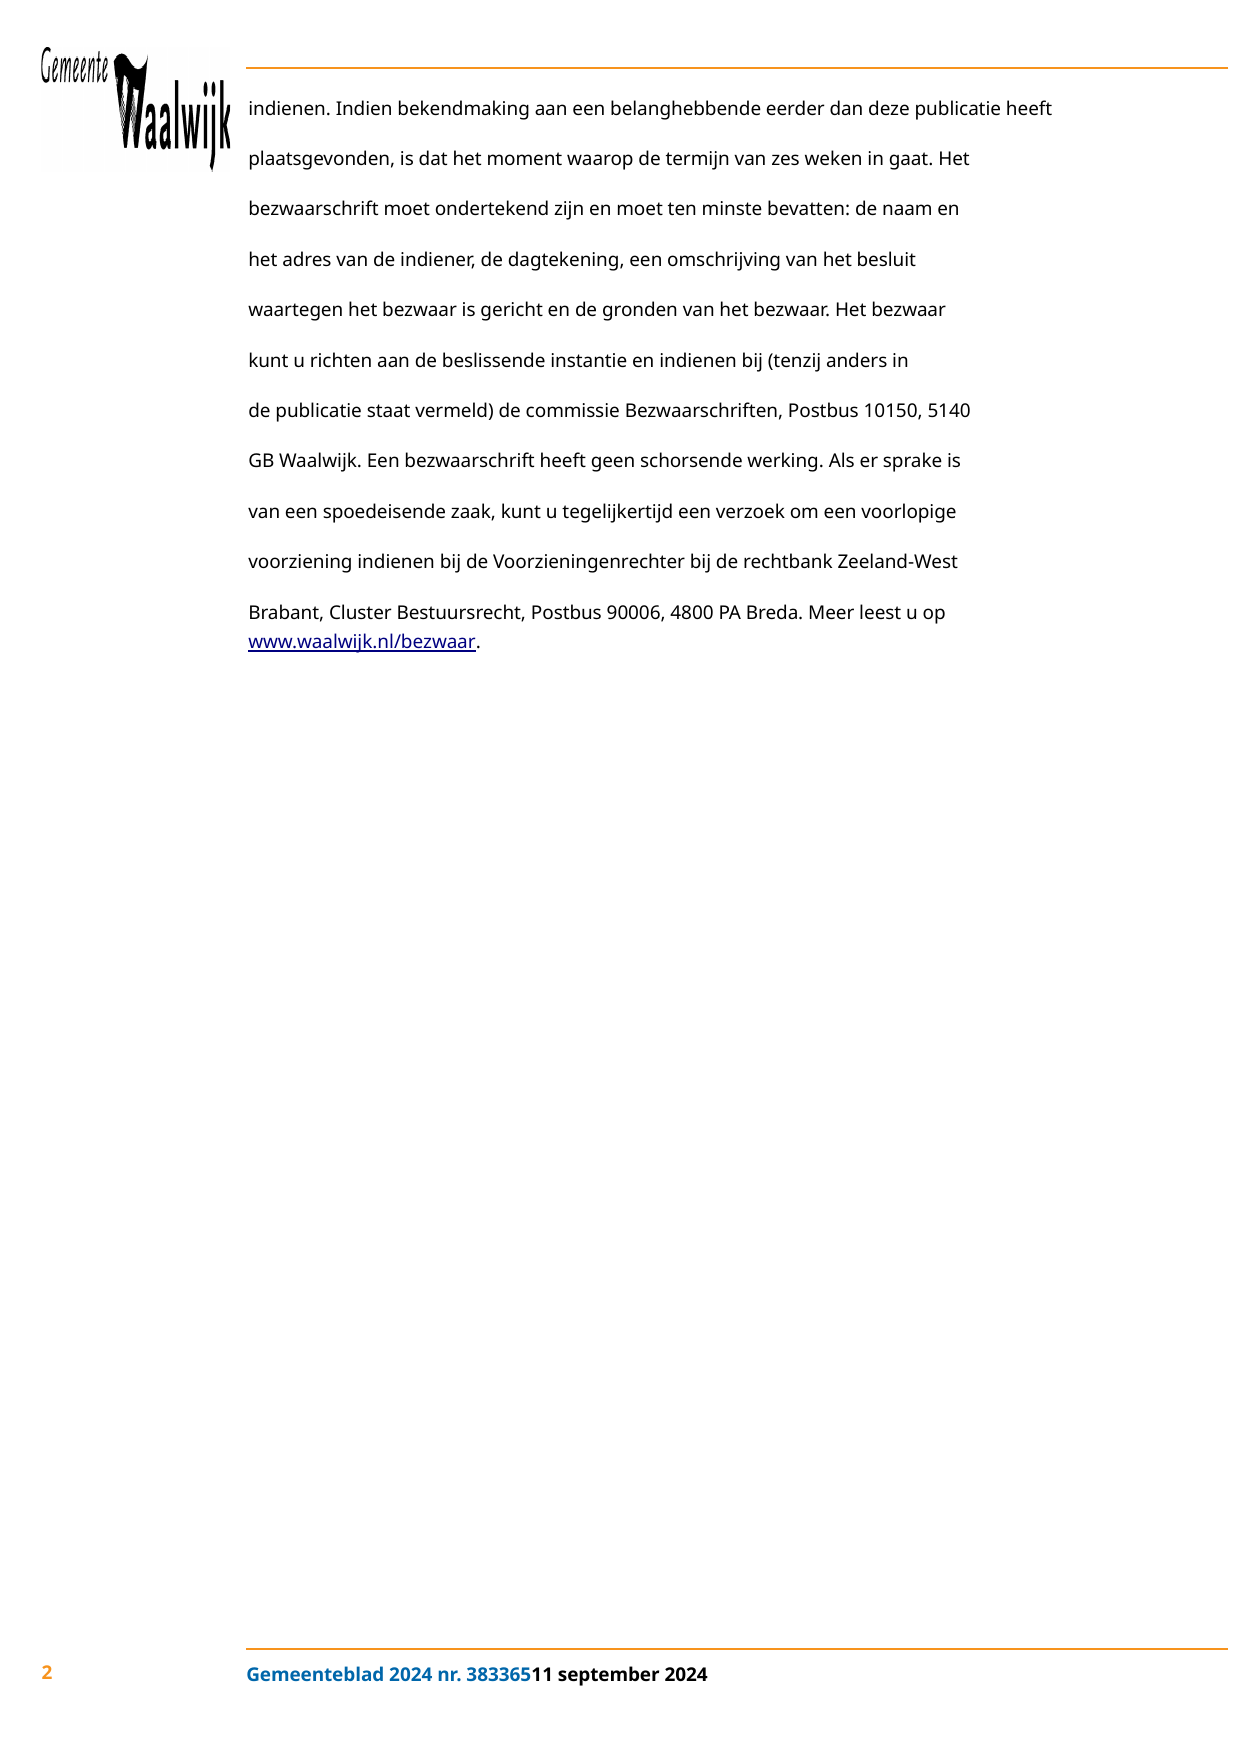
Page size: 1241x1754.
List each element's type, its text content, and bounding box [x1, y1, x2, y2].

text waartegen het bezwaar is gericht en de gronden van het bezwaar. Het bezwaar [248, 296, 1152, 322]
text bezwaarschrift moet ondertekend zijn en moet ten minste bevatten: de naam en [248, 196, 1152, 221]
text kunt u richten aan de beslissende instantie en indienen bij (tenzij anders in [248, 347, 1152, 373]
text indienen. Indien bekendmaking aan een belanghebbende eerder dan deze publicatie heeft [248, 95, 1152, 121]
text van een spoedeisende zaak, kunt u tegelijkertijd een verzoek om een voorlopige [248, 498, 1152, 524]
text voorziening indienen bij de Voorzieningenrechter bij de rechtbank Zeeland-West [248, 548, 1152, 574]
text GB Waalwijk. Een bezwaarschrift heeft geen schorsende werking. Als er sprake is [248, 448, 1152, 473]
text het adres van de indiener, de dagtekening, een omschrijving van het besluit [248, 246, 1152, 272]
picture [41, 47, 231, 172]
text de publicatie staat vermeld) de commissie Bezwaarschriften, Postbus 10150, 5140 [248, 397, 1152, 423]
text Brabant, Cluster Bestuursrecht, Postbus 90006, 4800 PA Breda. Meer leest u op www.waalwijk.nl/bezwaar. [248, 599, 1152, 654]
text plaatsgevonden, is dat het moment waarop de termijn van zes weken in gaat. Het [248, 145, 1152, 171]
